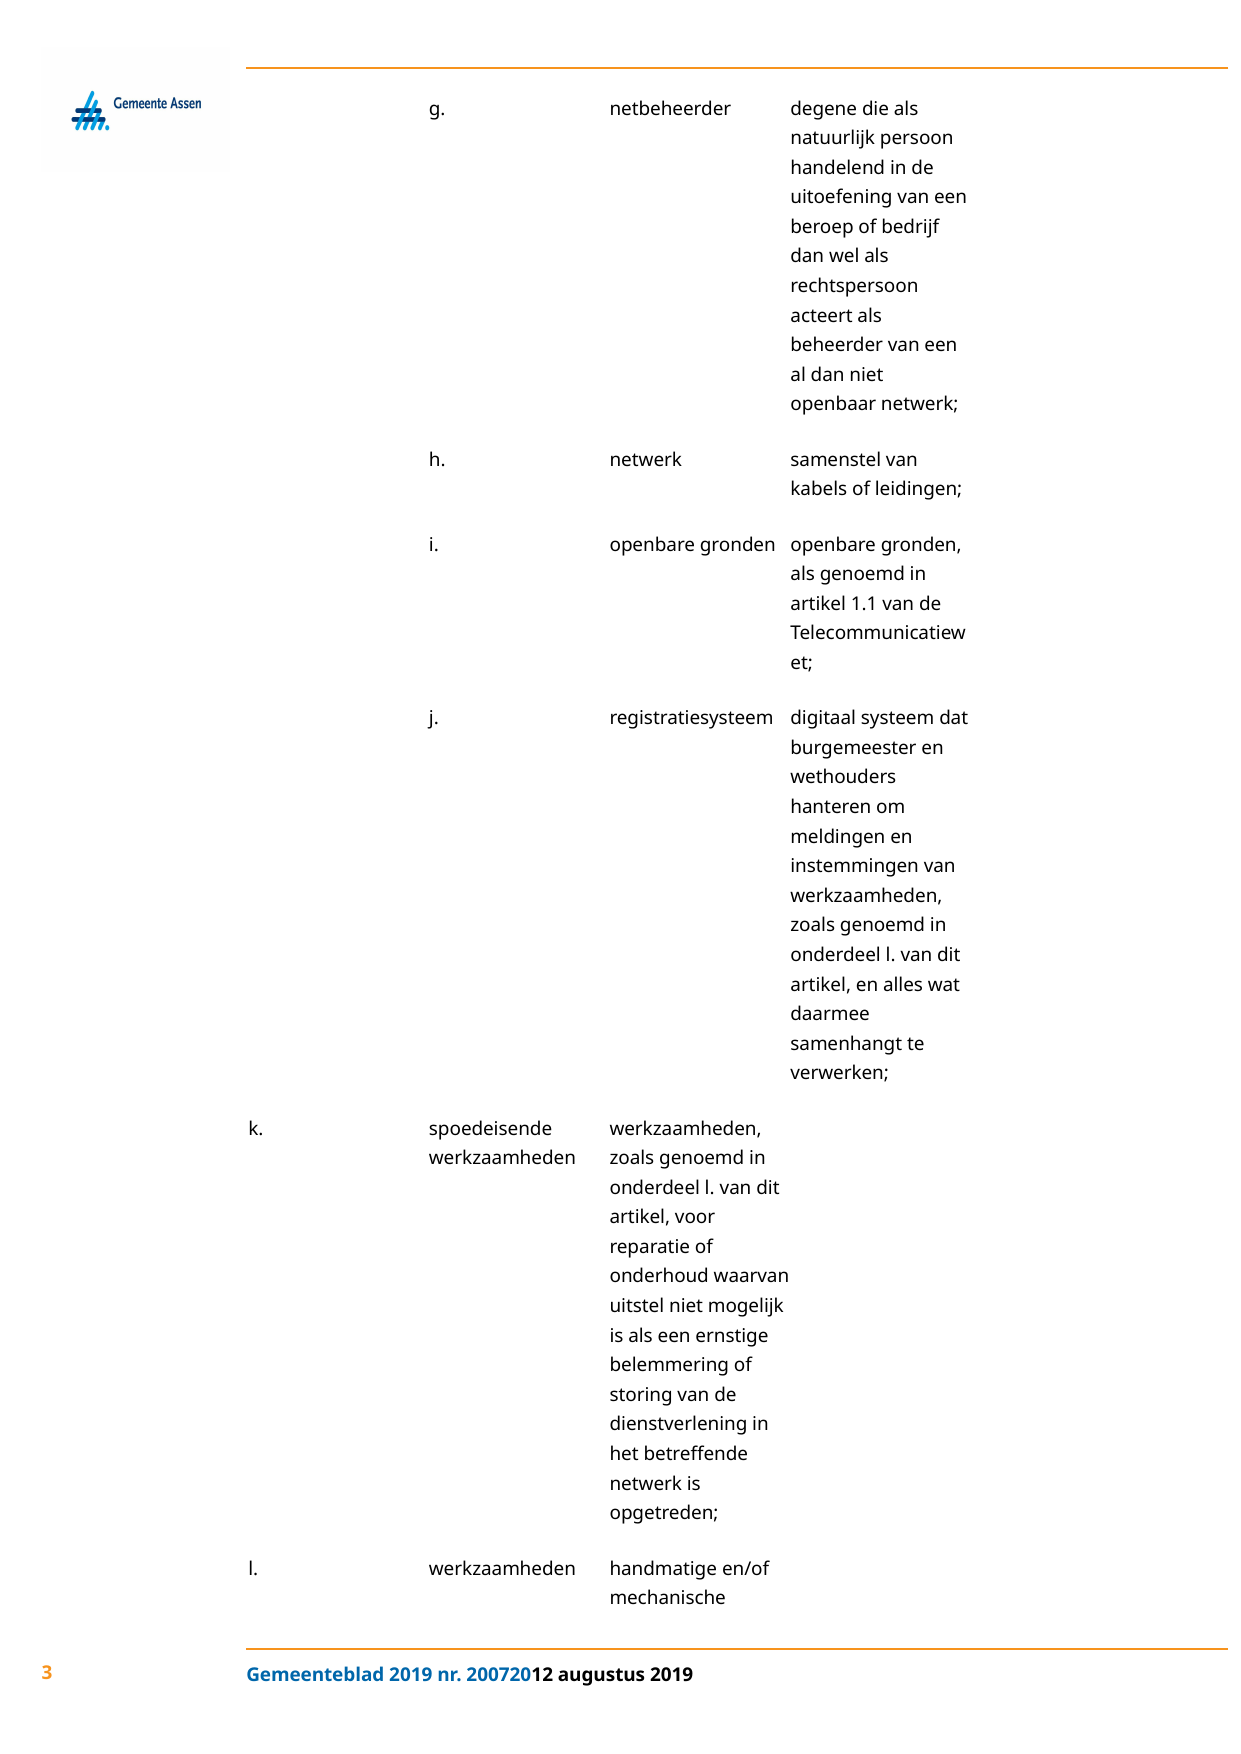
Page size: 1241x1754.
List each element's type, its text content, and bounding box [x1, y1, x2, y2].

table_cell [971, 531, 1152, 704]
table_cell netwerk [609, 446, 790, 531]
table_cell werkzaamheden, zoals genoemd in onderdeel l. van dit artikel, voor reparatie of onderhoud waarvan uitstel niet mogelijk is als een ernstige belemmering of storing van de dienstverlening in het betreffende netwerk is opgetreden; [609, 1115, 790, 1555]
table_cell werkzaamheden [429, 1555, 609, 1610]
table_cell openbare gronden, als genoemd in artikel 1.1 van de Telecommunicatiewet; [790, 531, 971, 704]
table_cell [971, 705, 1152, 1115]
table_cell handmatige en/of mechanische [609, 1555, 790, 1610]
table_cell [248, 705, 429, 1115]
table_cell spoedeisende werkzaamheden [429, 1115, 609, 1555]
table_cell digitaal systeem dat burgemeester en wethouders hanteren om meldingen en instemmingen van werkzaamheden, zoals genoemd in onderdeel l. van dit artikel, en alles wat daarmee samenhangt te verwerken; [790, 705, 971, 1115]
table_cell i. [429, 531, 609, 704]
table_cell j. [429, 705, 609, 1115]
table_cell g. [429, 95, 609, 446]
table_cell openbare gronden [609, 531, 790, 704]
table_cell l. [248, 1555, 429, 1610]
table_cell [971, 95, 1152, 446]
table_cell netbeheerder [609, 95, 790, 446]
table_cell registratiesysteem [609, 705, 790, 1115]
picture [41, 47, 231, 172]
table_cell degene die als natuurlijk persoon handelend in de uitoefening van een beroep of bedrijf dan wel als rechtspersoon acteert als beheerder van een al dan niet openbaar netwerk; [790, 95, 971, 446]
table_cell samenstel van kabels of leidingen; [790, 446, 971, 531]
table_cell [248, 95, 429, 446]
table_cell [248, 446, 429, 531]
table_cell k. [248, 1115, 429, 1555]
table_cell [971, 446, 1152, 531]
table_cell [248, 531, 429, 704]
table_cell h. [429, 446, 609, 531]
